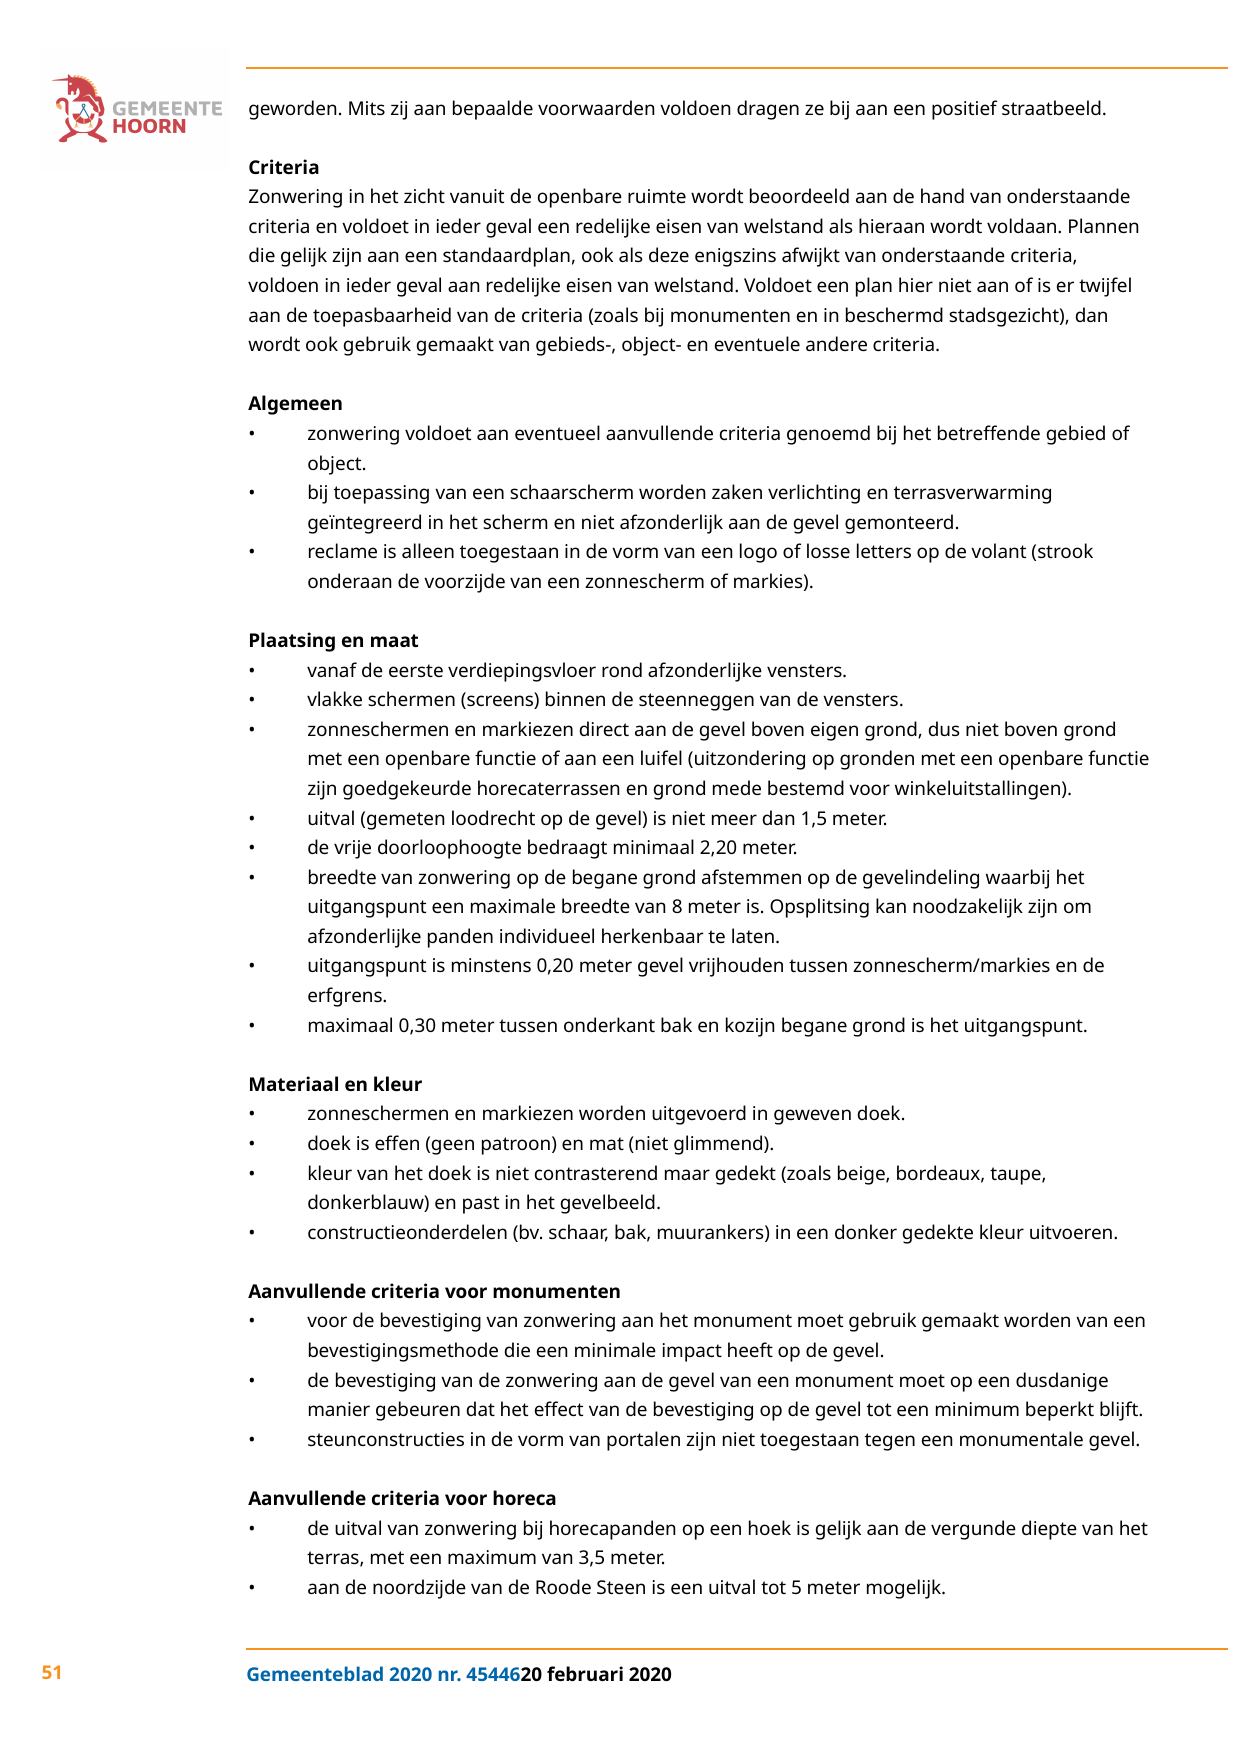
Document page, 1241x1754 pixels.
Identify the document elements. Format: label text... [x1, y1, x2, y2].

text Materiaal en kleur [248, 1071, 1152, 1097]
list de uitval van zonwering bij horecapanden op een hoek is gelijk aan de vergunde diepte van het terras, met een maximum van 3,5 meter. [248, 1515, 1152, 1570]
list steunconstructies in de vorm van portalen zijn niet toegestaan tegen een monumentale gevel. [248, 1426, 1152, 1452]
list de bevestiging van de zonwering aan de gevel van een monument moet op een dusdanige manier gebeuren dat het effect van de bevestiging op de gevel tot een minimum beperkt blijft. [248, 1367, 1152, 1422]
list bij toepassing van een schaarscherm worden zaken verlichting en terrasverwarming geïntegreerd in het scherm en niet afzonderlijk aan de gevel gemonteerd. [248, 479, 1152, 535]
text Algemeen [248, 391, 1152, 416]
text Plaatsing en maat [248, 627, 1152, 653]
list aan de noordzijde van de Roode Steen is een uitval tot 5 meter mogelijk. [248, 1574, 1152, 1600]
list de vrije doorloophoogte bedraagt minimaal 2,20 meter. [248, 834, 1152, 860]
list zonneschermen en markiezen direct aan de gevel boven eigen grond, dus niet boven grond met een openbare functie of aan een luifel (uitzondering op gronden met een openbare functie zijn goedgekeurde horecaterrassen en grond mede bestemd voor winkeluitstallingen). [248, 716, 1152, 801]
list voor de bevestiging van zonwering aan het monument moet gebruik gemaakt worden van een bevestigingsmethode die een minimale impact heeft op de gevel. [248, 1308, 1152, 1363]
list zonneschermen en markiezen worden uitgevoerd in geweven doek. [248, 1101, 1152, 1126]
list kleur van het doek is niet contrasterend maar gedekt (zoals beige, bordeaux, taupe, donkerblauw) en past in het gevelbeeld. [248, 1160, 1152, 1215]
list breedte van zonwering op de begane grond afstemmen op de gevelindeling waarbij het uitgangspunt een maximale breedte van 8 meter is. Opsplitsing kan noodzakelijk zijn om afzonderlijke panden individueel herkenbaar te laten. [248, 864, 1152, 949]
list vanaf de eerste verdiepingsvloer rond afzonderlijke vensters. [248, 657, 1152, 683]
list uitval (gemeten loodrecht op de gevel) is niet meer dan 1,5 meter. [248, 805, 1152, 831]
list doek is effen (geen patroon) en mat (niet glimmend). [248, 1130, 1152, 1156]
text Zonwering in het zicht vanuit de openbare ruimte wordt beoordeeld aan de hand van onderstaande criteria en voldoet in ieder geval een redelijke eisen van welstand als hieraan wordt voldaan. Plannen die gelijk zijn aan een standaardplan, ook als deze enigszins afwijkt van onderstaande criteria, voldoen in ieder geval aan redelijke eisen van welstand. Voldoet een plan hier niet aan of is er twijfel aan de toepasbaarheid van de criteria (zoals bij monumenten en in beschermd stadsgezicht), dan wordt ook gebruik gemaakt van gebieds-, object- en eventuele andere criteria. [248, 183, 1152, 357]
list constructieonderdelen (bv. schaar, bak, muurankers) in een donker gedekte kleur uitvoeren. [248, 1219, 1152, 1245]
text Aanvullende criteria voor monumenten [248, 1278, 1152, 1304]
list uitgangspunt is minstens 0,20 meter gevel vrijhouden tussen zonnescherm/markies en de erfgrens. [248, 953, 1152, 1008]
text geworden. Mits zij aan bepaalde voorwaarden voldoen dragen ze bij aan een positief straatbeeld. [248, 95, 1152, 121]
picture [41, 47, 231, 172]
list reclame is alleen toegestaan in de vorm van een logo of losse letters op de volant (strook onderaan de voorzijde van een zonnescherm of markies). [248, 538, 1152, 594]
list vlakke schermen (screens) binnen de steenneggen van de vensters. [248, 686, 1152, 712]
text Aanvullende criteria voor horeca [248, 1485, 1152, 1511]
text Criteria [248, 154, 1152, 180]
list zonwering voldoet aan eventueel aanvullende criteria genoemd bij het betreffende gebied of object. [248, 420, 1152, 476]
list maximaal 0,30 meter tussen onderkant bak en kozijn begane grond is het uitgangspunt. [248, 1012, 1152, 1038]
